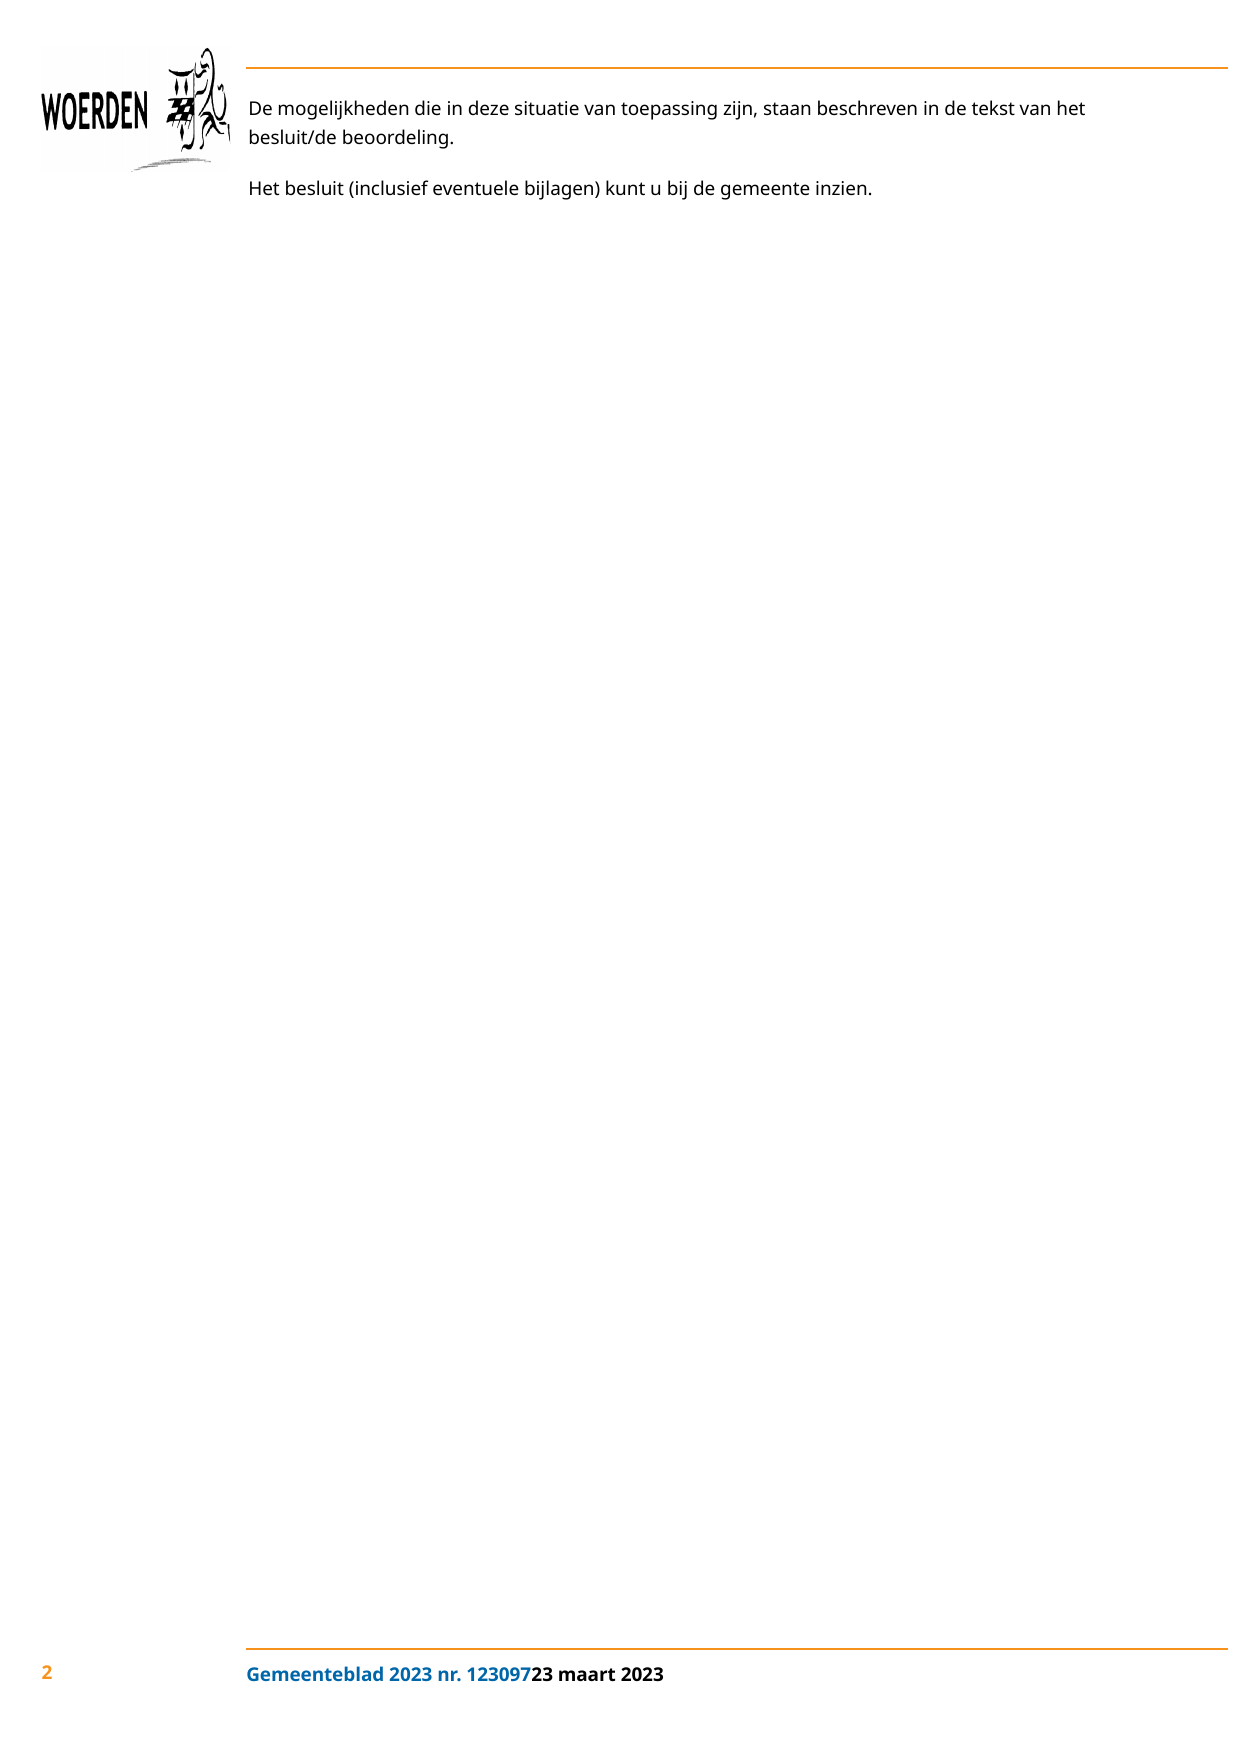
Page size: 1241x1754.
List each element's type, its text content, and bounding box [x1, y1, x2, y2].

text De mogelijkheden die in deze situatie van toepassing zijn, staan beschreven in de tekst van het besluit/de beoordeling. [248, 95, 1152, 150]
picture [41, 47, 231, 172]
text Het besluit (inclusief eventuele bijlagen) kunt u bij de gemeente inzien. [248, 175, 1152, 201]
